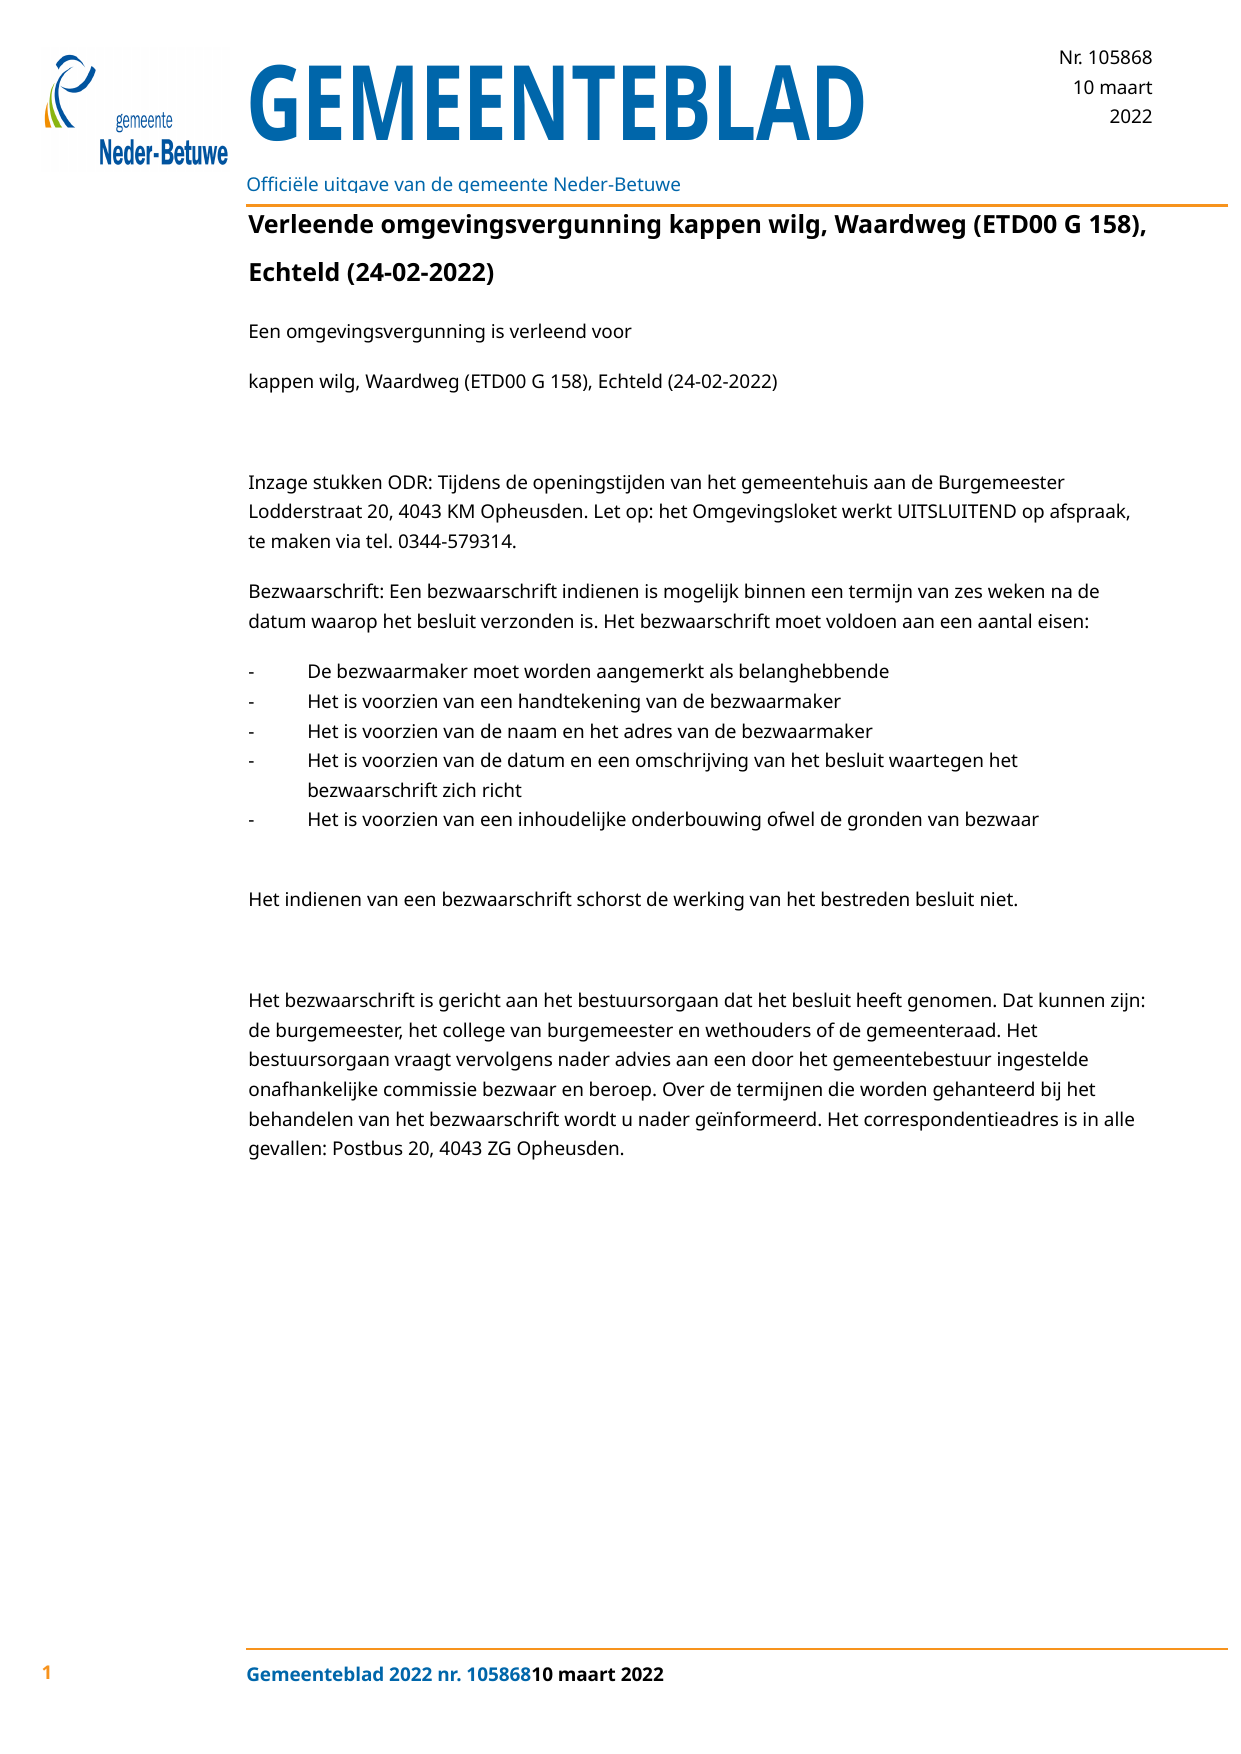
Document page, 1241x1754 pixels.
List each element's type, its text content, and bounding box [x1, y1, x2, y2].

list De bezwaarmaker moet worden aangemerkt als belanghebbende [248, 659, 1152, 684]
text Inzage stukken ODR: Tijdens de openingstijden van het gemeentehuis aan de Burgemeester Lodderstraat 20, 4043 KM Opheusden. Let op: het Omgevingsloket werkt UITSLUITEND op afspraak, te maken via tel. 0344-579314. [248, 469, 1152, 554]
list Het is voorzien van de datum en een omschrijving van het besluit waartegen het bezwaarschrift zich richt [248, 747, 1152, 803]
list Het is voorzien van een handtekening van de bezwaarmaker [248, 688, 1152, 714]
text Bezwaarschrift: Een bezwaarschrift indienen is mogelijk binnen een termijn van zes weken na de datum waarop het besluit verzonden is. Het bezwaarschrift moet voldoen aan een aantal eisen: [248, 579, 1152, 634]
text Het indienen van een bezwaarschrift schorst de werking van het bestreden besluit niet. [248, 887, 1152, 912]
list Het is voorzien van een inhoudelijke onderbouwing ofwel de gronden van bezwaar [248, 807, 1152, 832]
list Het is voorzien van de naam en het adres van de bezwaarmaker [248, 718, 1152, 744]
text Het bezwaarschrift is gericht aan het bestuursorgaan dat het besluit heeft genomen. Dat kunnen zijn: de burgemeester, het college van burgemeester en wethouders of de gemeenteraad. Het bestuursorgaan vraagt vervolgens nader advies aan een door het gemeentebestuur ingestelde onafhankelijke commissie bezwaar en beroep. Over de termijnen die worden gehanteerd bij het behandelen van het bezwaarschrift wordt u nader geïnformeerd. Het correspondentieadres is in alle gevallen: Postbus 20, 4043 ZG Opheusden. [248, 987, 1152, 1161]
text kappen wilg, Waardweg (ETD00 G 158), Echteld (24-02-2022) [248, 368, 1152, 394]
text Een omgevingsvergunning is verleend voor [248, 318, 1152, 344]
picture [41, 47, 231, 172]
text Verleende omgevingsvergunning kappen wilg, Waardweg (ETD00 G 158), Echteld (24-02-2022) [248, 207, 1152, 288]
